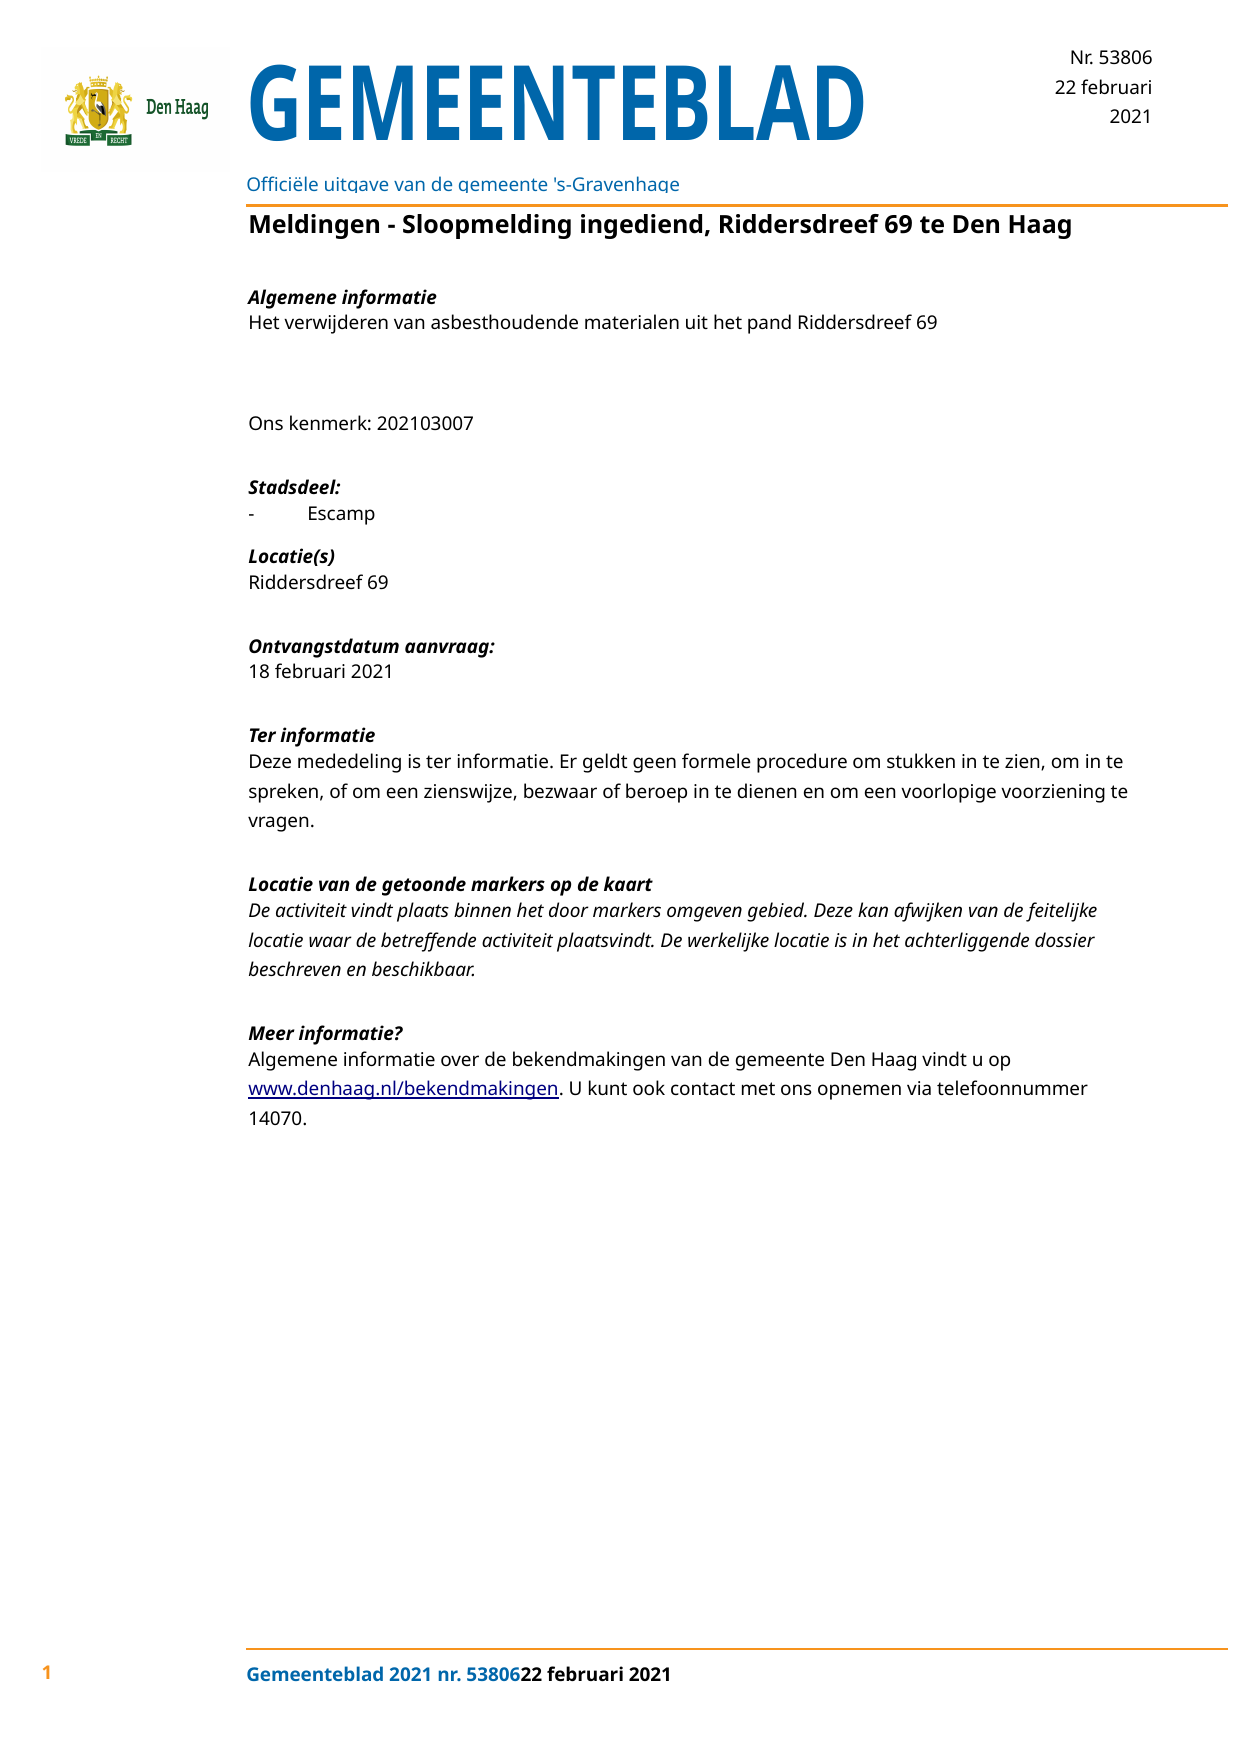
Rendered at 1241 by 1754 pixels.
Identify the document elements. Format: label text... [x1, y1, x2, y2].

text De activiteit vindt plaats binnen het door markers omgeven gebied. Deze kan afwijken van de feitelijke locatie waar de betreffende activiteit plaatsvindt. De werkelijke locatie is in het achterliggende dossier beschreven en beschikbaar. [248, 897, 1152, 982]
text Stadsdeel: [248, 474, 1152, 500]
text Ter informatie [248, 723, 1152, 748]
text 18 februari 2021 [248, 659, 1152, 684]
text Meldingen - Sloopmelding ingediend, Riddersdreef 69 te Den Haag [248, 207, 1152, 241]
text Algemene informatie over de bekendmakingen van de gemeente Den Haag vindt u op www.denhaag.nl/bekendmakingen. U kunt ook contact met ons opnemen via telefoonnummer 14070. [248, 1046, 1152, 1131]
text Ons kenmerk: 202103007 [248, 410, 1152, 436]
picture [41, 47, 231, 172]
text Riddersdreef 69 [248, 569, 1152, 595]
text Deze mededeling is ter informatie. Er geldt geen formele procedure om stukken in te zien, om in te spreken, of om een zienswijze, bezwaar of beroep in te dienen en om een voorlopige voorziening te vragen. [248, 748, 1152, 833]
list Escamp [248, 500, 1152, 526]
text Meer informatie? [248, 1020, 1152, 1046]
text Algemene informatie [248, 284, 1152, 309]
text Locatie(s) [248, 543, 1152, 569]
text Ontvangstdatum aanvraag: [248, 633, 1152, 659]
text Locatie van de getoonde markers op de kaart [248, 871, 1152, 897]
text Het verwijderen van asbesthoudende materialen uit het pand Riddersdreef 69 [248, 309, 1152, 335]
